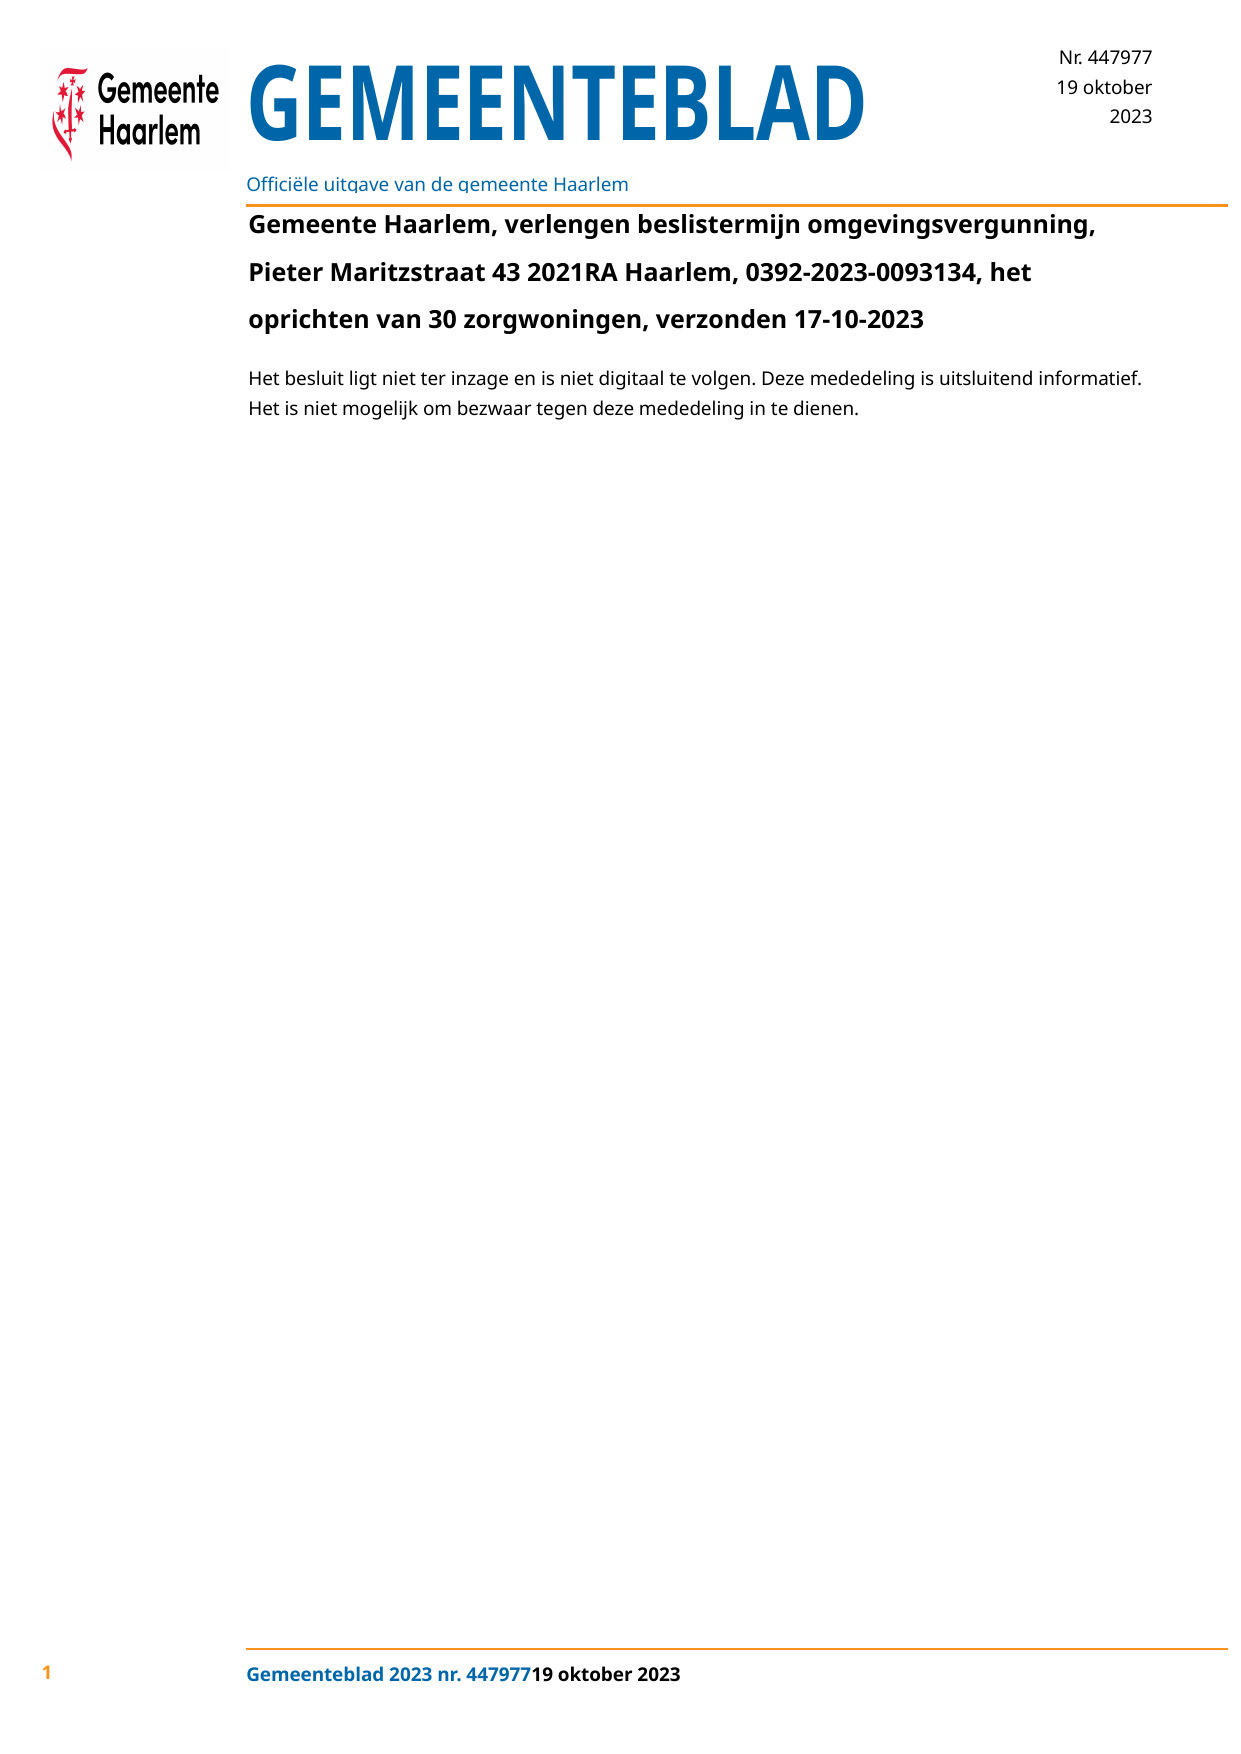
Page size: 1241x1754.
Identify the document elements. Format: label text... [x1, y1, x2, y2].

text Het besluit ligt niet ter inzage en is niet digitaal te volgen. Deze mededeling is uitsluitend informatief. Het is niet mogelijk om bezwaar tegen deze mededeling in te dienen. [248, 366, 1152, 421]
text Gemeente Haarlem, verlengen beslistermijn omgevingsvergunning, Pieter Maritzstraat 43 2021RA Haarlem, 0392-2023-0093134, het oprichten van 30 zorgwoningen, verzonden 17-10-2023 [248, 207, 1152, 336]
picture [41, 47, 231, 172]
